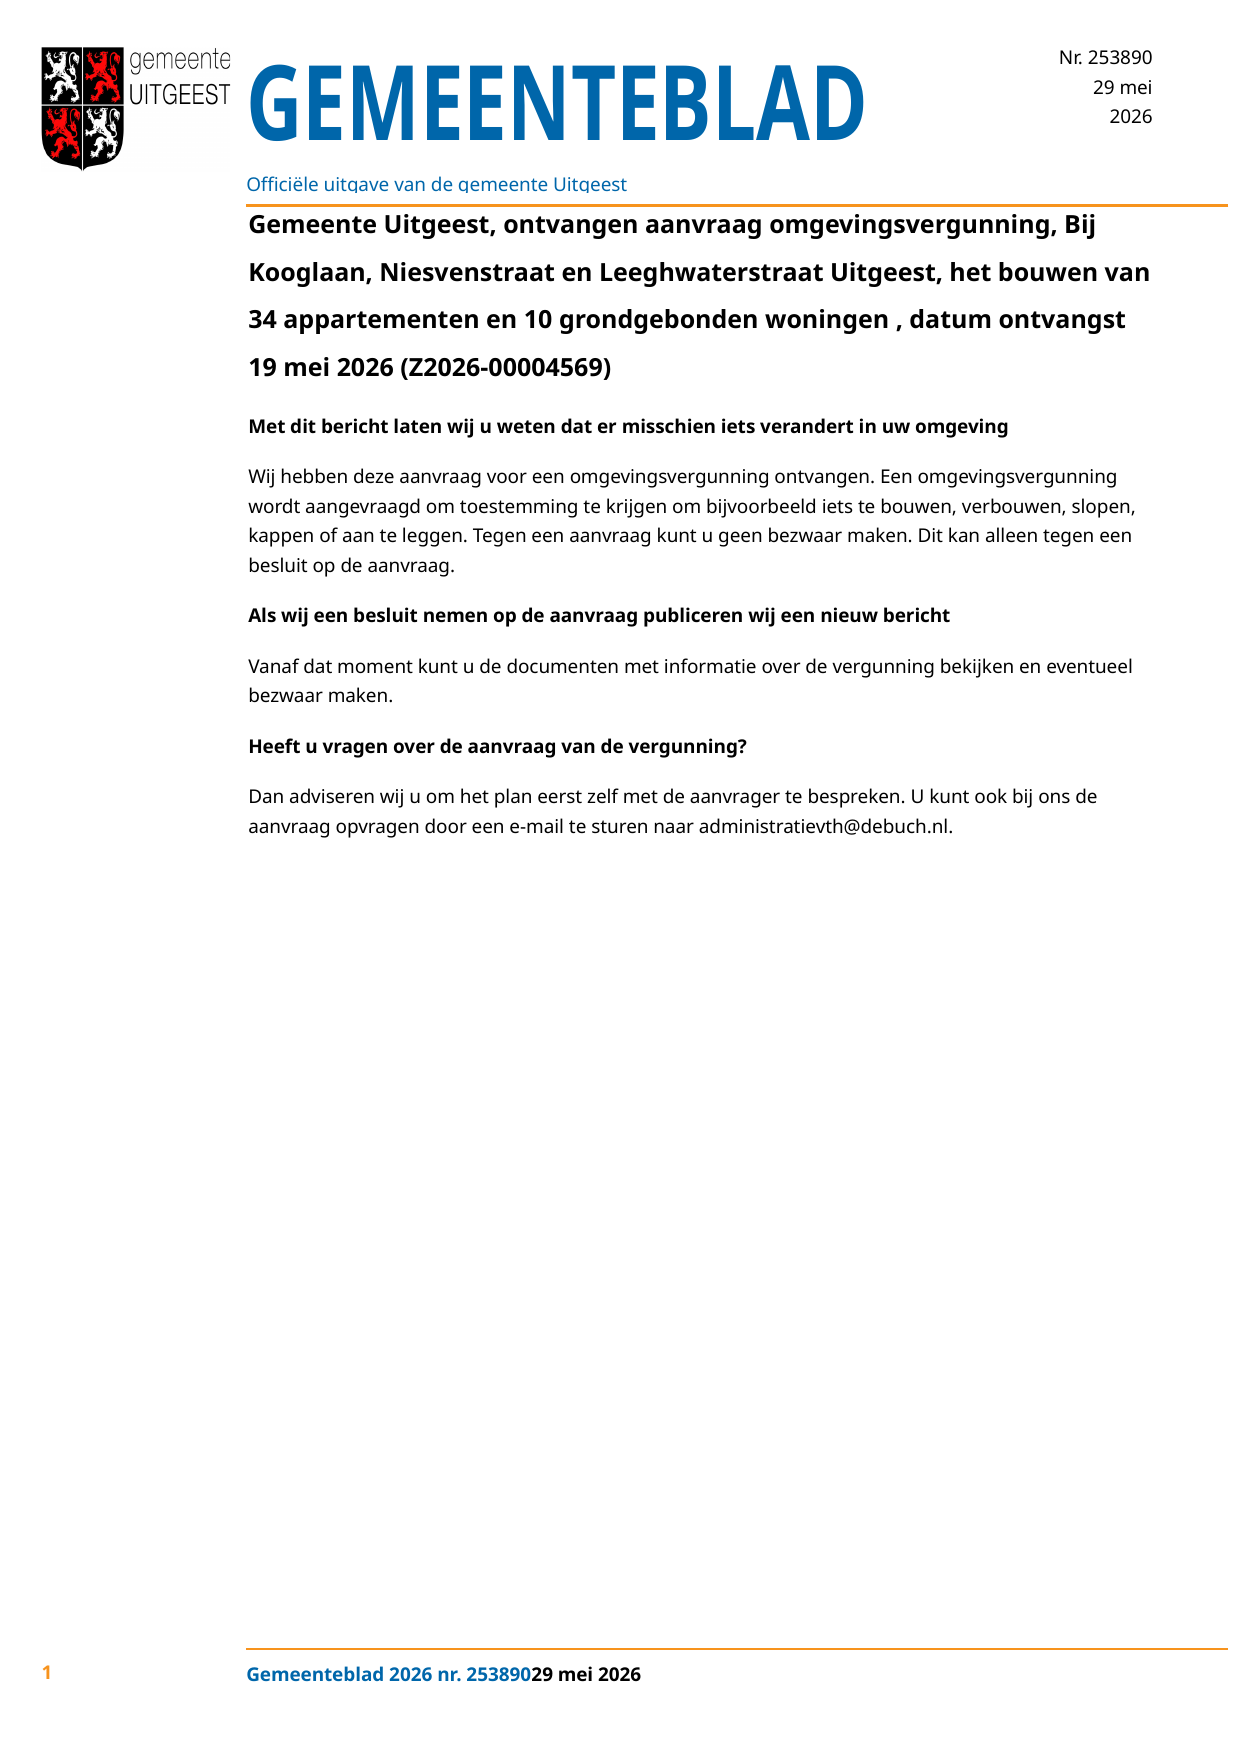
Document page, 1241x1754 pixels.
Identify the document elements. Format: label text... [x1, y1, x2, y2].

picture [41, 47, 231, 172]
text Wij hebben deze aanvraag voor een omgevingsvergunning ontvangen. Een omgevingsvergunning wordt aangevraagd om toestemming te krijgen om bijvoorbeeld iets te bouwen, verbouwen, slopen, kappen of aan te leggen. Tegen een aanvraag kunt u geen bezwaar maken. Dit kan alleen tegen een besluit op de aanvraag. [248, 463, 1152, 578]
text Vanaf dat moment kunt u de documenten met informatie over de vergunning bekijken en eventueel bezwaar maken. [248, 653, 1152, 708]
text Dan adviseren wij u om het plan eerst zelf met de aanvrager te bespreken. U kunt ook bij ons de aanvraag opvragen door een e-mail te sturen naar administratievth@debuch.nl. [248, 783, 1152, 839]
text Gemeente Uitgeest, ontvangen aanvraag omgevingsvergunning, Bij Kooglaan, Niesvenstraat en Leeghwaterstraat Uitgeest, het bouwen van 34 appartementen en 10 grondgebonden woningen , datum ontvangst 19 mei 2026 (Z2026-00004569) [248, 207, 1152, 384]
text Heeft u vragen over de aanvraag van de vergunning? [248, 733, 1152, 759]
text Als wij een besluit nemen op de aanvraag publiceren wij een nieuw bericht [248, 603, 1152, 628]
text Met dit bericht laten wij u weten dat er misschien iets verandert in uw omgeving [248, 413, 1152, 439]
